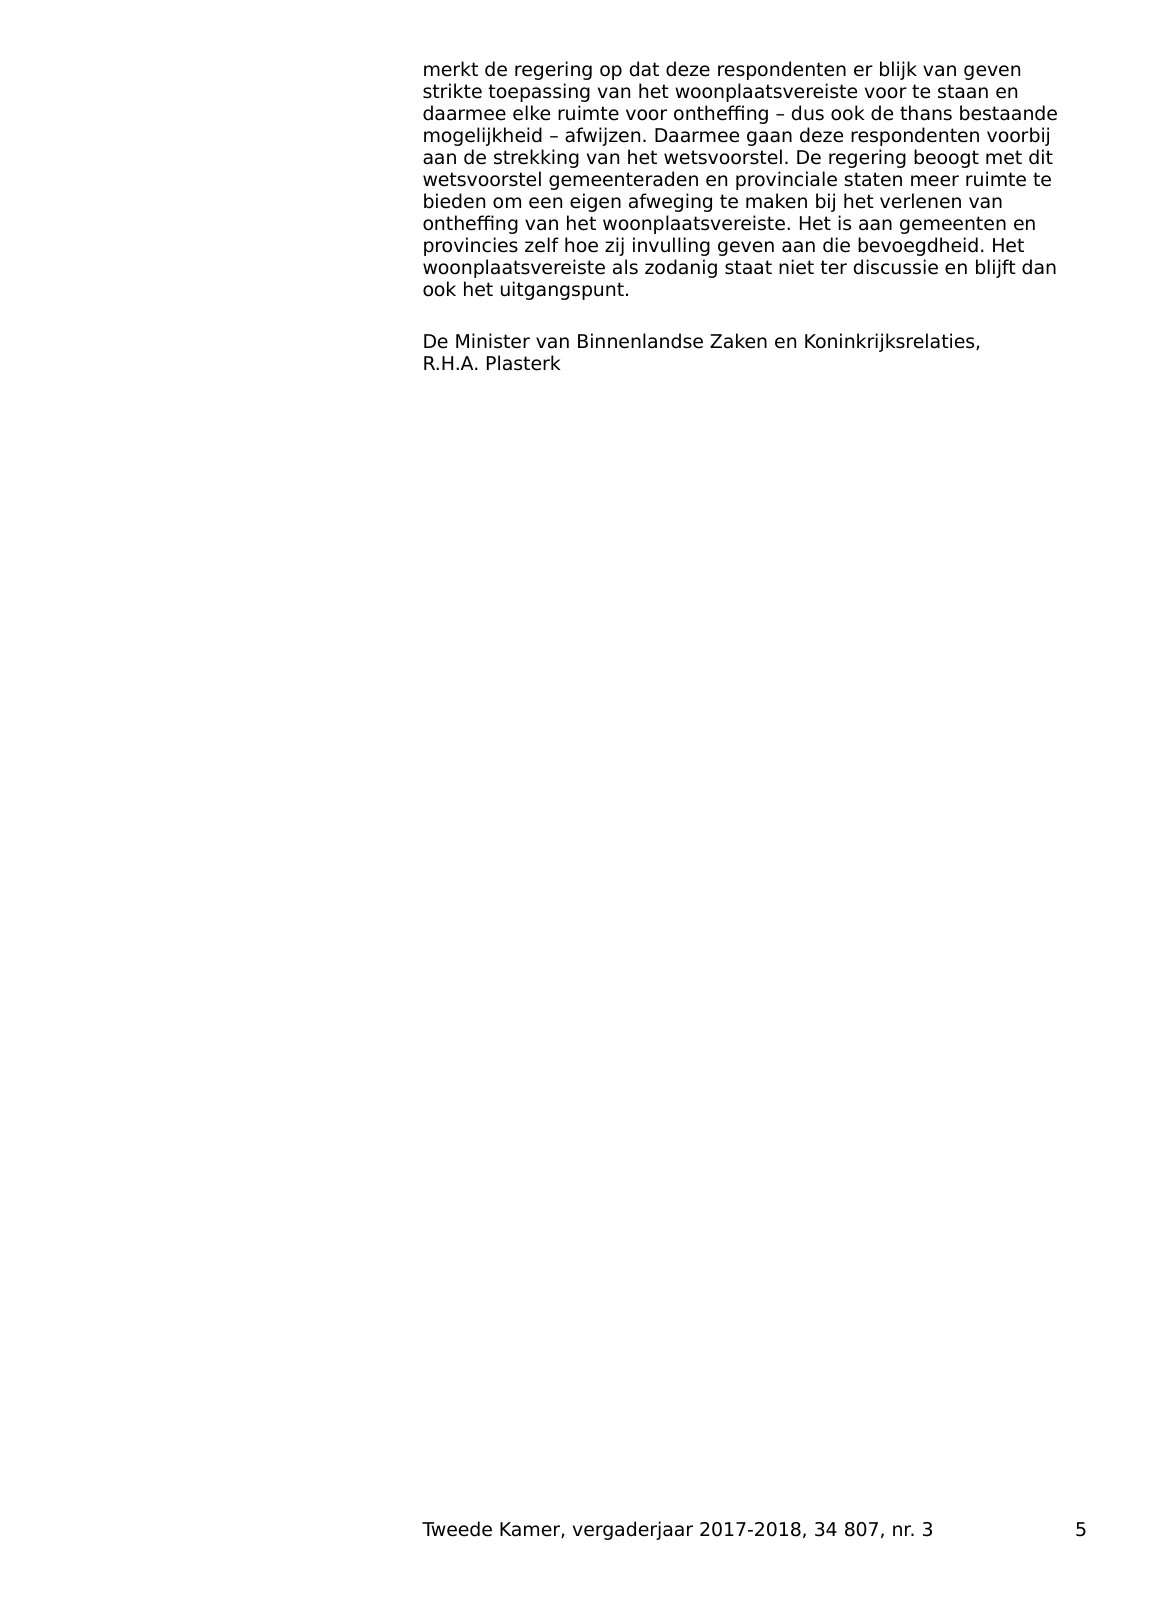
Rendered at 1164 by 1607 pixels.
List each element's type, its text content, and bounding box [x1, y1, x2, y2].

text merkt de regering op dat deze respondenten er blijk van geven strikte toepassing van het woonplaatsvereiste voor te staan en daarmee elke ruimte voor ontheffing – dus ook de thans bestaande mogelijkheid – afwijzen. Daarmee gaan deze respondenten voorbij aan de strekking van het wetsvoorstel. De regering beoogt met dit wetsvoorstel gemeenteraden en provinciale staten meer ruimte te bieden om een eigen afweging te maken bij het verlenen van ontheffing van het woonplaatsvereiste. Het is aan gemeenten en provincies zelf hoe zij invulling geven aan die bevoegdheid. Het woonplaatsvereiste als zodanig staat niet ter discussie en blijft dan ook het uitgangspunt. [422, 59, 1087, 301]
text De Minister van Binnenlandse Zaken en Koninkrijksrelaties, R.H.A. Plasterk [422, 331, 1087, 375]
